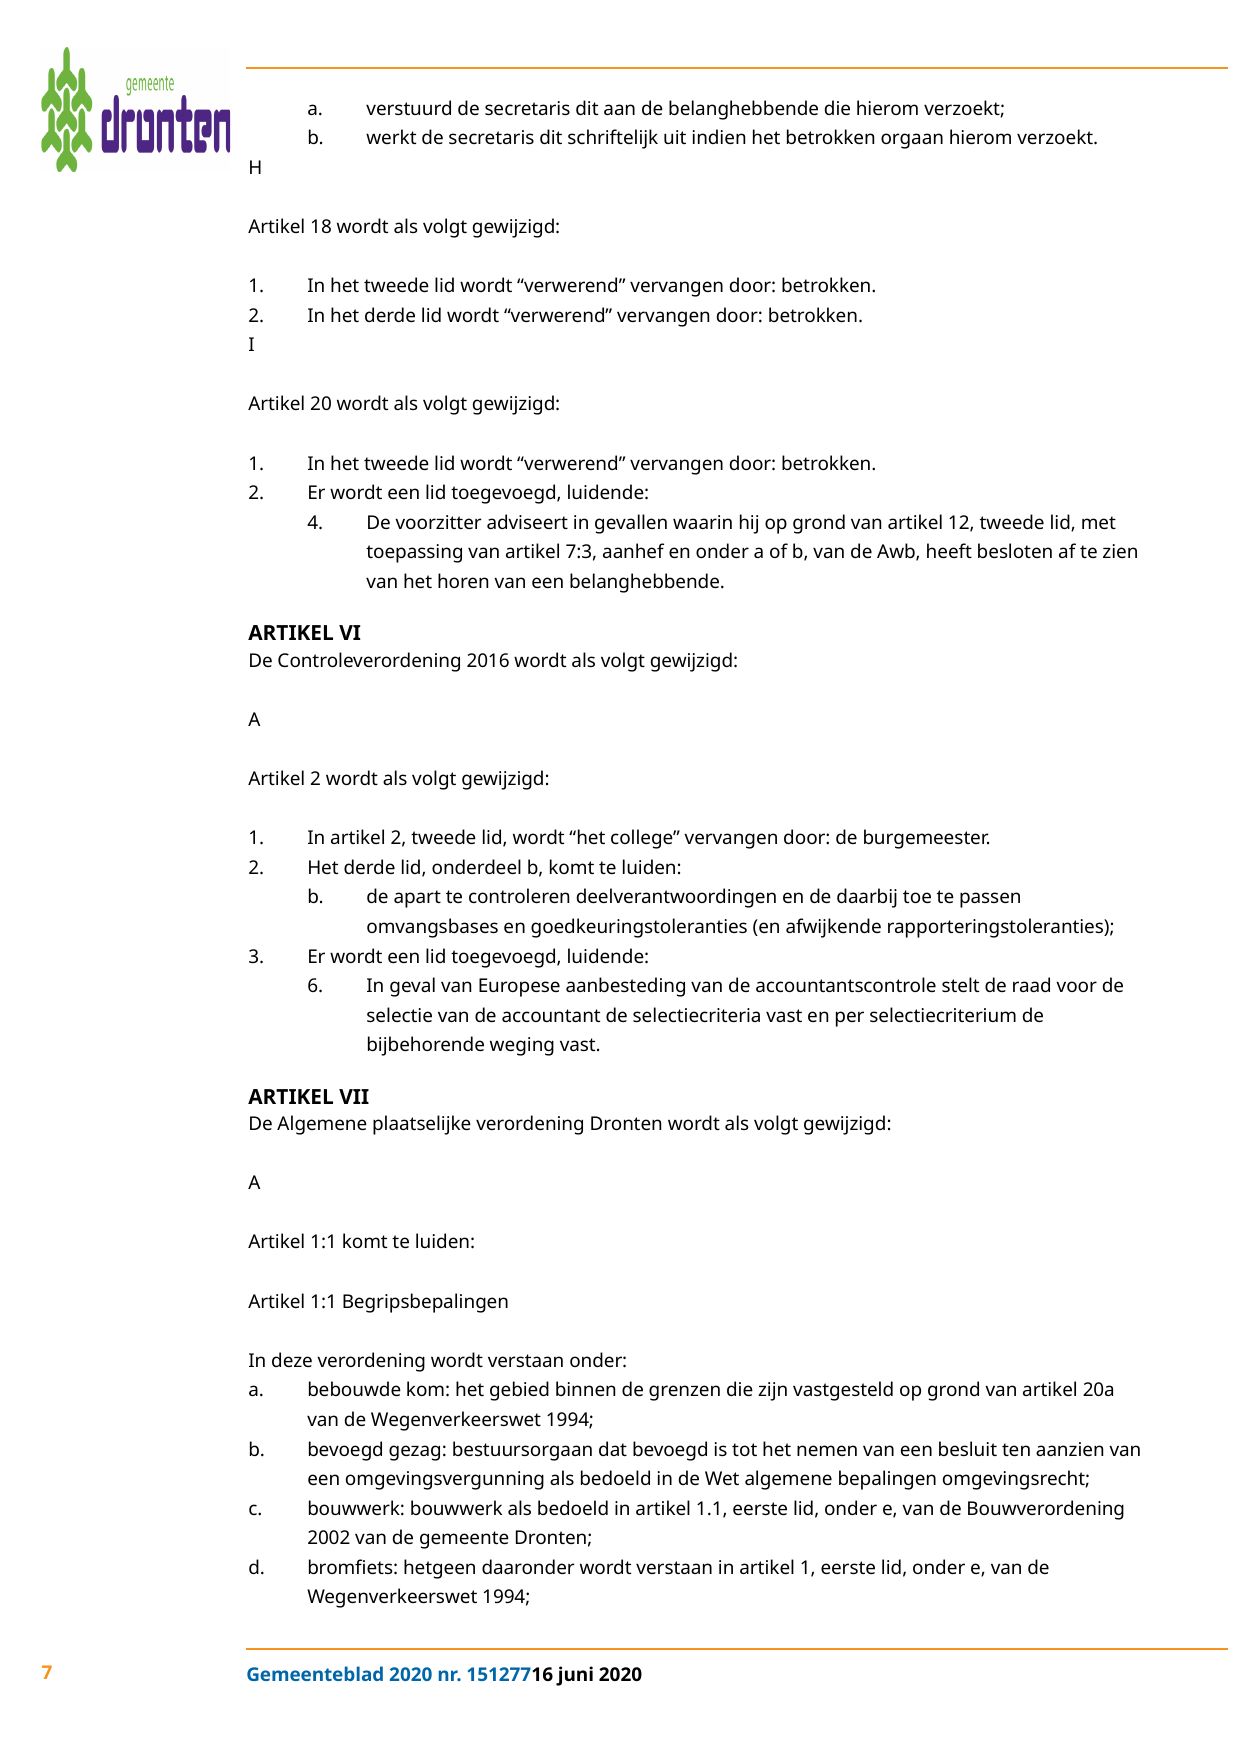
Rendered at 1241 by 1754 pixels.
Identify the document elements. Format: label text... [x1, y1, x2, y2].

list In het derde lid wordt “verwerend” vervangen door: betrokken. [248, 302, 1152, 328]
list Er wordt een lid toegevoegd, luidende: [248, 943, 1152, 968]
text Artikel 1:1 komt te luiden: [248, 1229, 1152, 1254]
list Er wordt een lid toegevoegd, luidende: [248, 479, 1152, 505]
list Het derde lid, onderdeel b, komt te luiden: [248, 854, 1152, 880]
picture [41, 47, 231, 172]
list verstuurd de secretaris dit aan de belanghebbende die hierom verzoekt; [307, 95, 1152, 121]
list bevoegd gezag: bestuursorgaan dat bevoegd is tot het nemen van een besluit ten aanzien van een omgevingsvergunning als bedoeld in de Wet algemene bepalingen omgevingsrecht; [248, 1436, 1152, 1491]
text Artikel 18 wordt als volgt gewijzigd: [248, 213, 1152, 239]
list In geval van Europese aanbesteding van de accountantscontrole stelt de raad voor de selectie van de accountant de selectiecriteria vast en per selectiecriterium de bijbehorende weging vast. [307, 972, 1152, 1057]
list In het tweede lid wordt “verwerend” vervangen door: betrokken. [248, 272, 1152, 298]
list bebouwde kom: het gebied binnen de grenzen die zijn vastgesteld op grond van artikel 20a van de Wegenverkeerswet 1994; [248, 1377, 1152, 1432]
text I [248, 331, 1152, 357]
text De Controleverordening 2016 wordt als volgt gewijzigd: [248, 647, 1152, 673]
text De Algemene plaatselijke verordening Dronten wordt als volgt gewijzigd: [248, 1110, 1152, 1136]
text ARTIKEL VII [248, 1082, 1152, 1110]
text In deze verordening wordt verstaan onder: [248, 1347, 1152, 1373]
text A [248, 706, 1152, 732]
text H [248, 154, 1152, 180]
text Artikel 2 wordt als volgt gewijzigd: [248, 765, 1152, 791]
text ARTIKEL VI [248, 618, 1152, 647]
text Artikel 20 wordt als volgt gewijzigd: [248, 391, 1152, 416]
list De voorzitter adviseert in gevallen waarin hij op grond van artikel 12, tweede lid, met toepassing van artikel 7:3, aanhef en onder a of b, van de Awb, heeft besloten af te zien van het horen van een belanghebbende. [307, 509, 1152, 594]
list de apart te controleren deelverantwoordingen en de daarbij toe te passen omvangsbases en goedkeuringstoleranties (en afwijkende rapporteringstoleranties); [307, 884, 1152, 939]
list In artikel 2, tweede lid, wordt “het college” vervangen door: de burgemeester. [248, 824, 1152, 850]
list bouwwerk: bouwwerk als bedoeld in artikel 1.1, eerste lid, onder e, van de Bouwverordening 2002 van de gemeente Dronten; [248, 1495, 1152, 1550]
text A [248, 1169, 1152, 1195]
list In het tweede lid wordt “verwerend” vervangen door: betrokken. [248, 450, 1152, 476]
list bromfiets: hetgeen daaronder wordt verstaan in artikel 1, eerste lid, onder e, van de Wegenverkeerswet 1994; [248, 1554, 1152, 1609]
list werkt de secretaris dit schriftelijk uit indien het betrokken orgaan hierom verzoekt. [307, 124, 1152, 150]
text Artikel 1:1 Begripsbepalingen [248, 1288, 1152, 1314]
